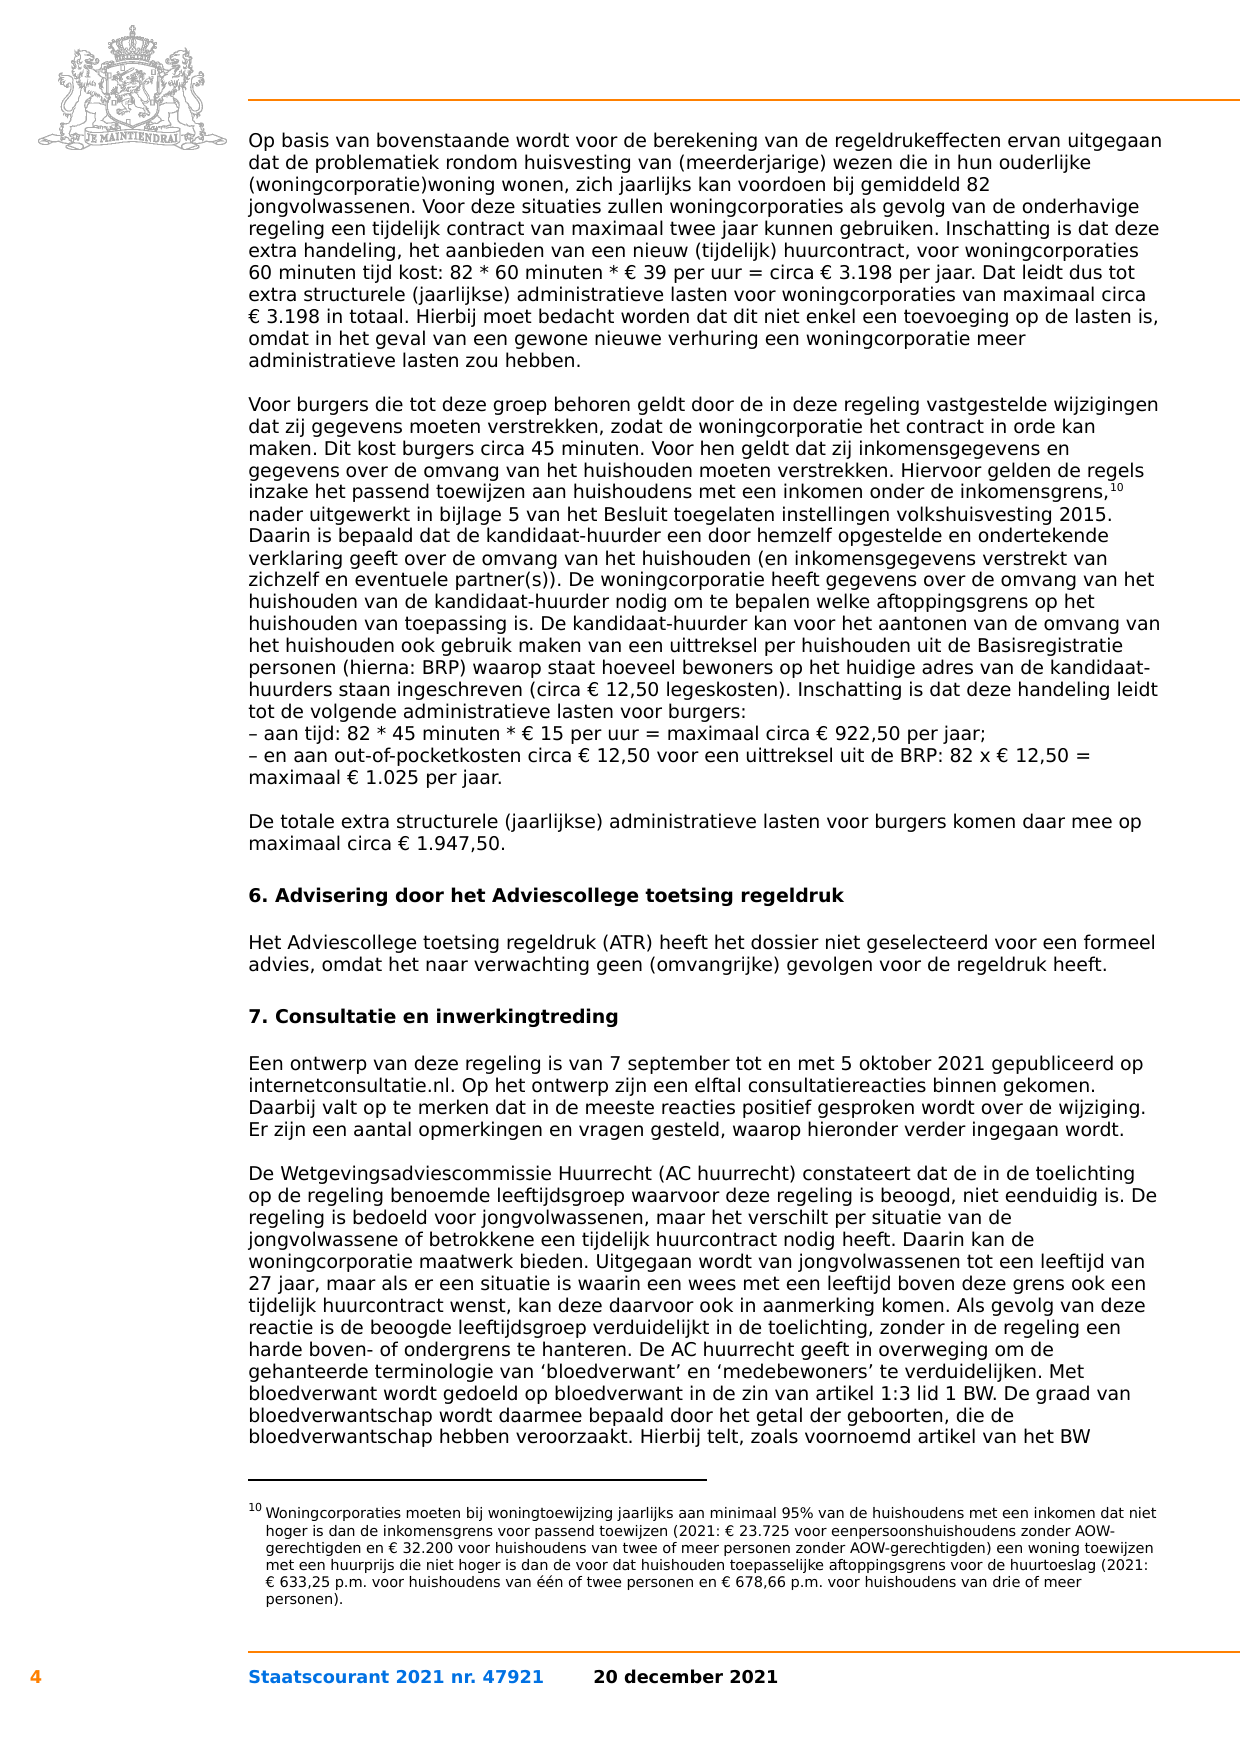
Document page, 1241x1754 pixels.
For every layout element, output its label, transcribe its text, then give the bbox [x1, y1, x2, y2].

picture [38, 25, 227, 150]
subtitle 6. Advisering door het Adviescollege toetsing regeldruk [248, 885, 1163, 907]
text Het Adviescollege toetsing regeldruk (ATR) heeft het dossier niet geselecteerd voor een formeel advies, omdat het naar verwachting geen (omvangrijke) gevolgen voor de regeldruk heeft. [248, 932, 1163, 976]
text – en aan out-of-pocketkosten circa € 12,50 voor een uittreksel uit de BRP: 82 x € 12,50 = maximaal € 1.025 per jaar. [248, 745, 1163, 789]
text – aan tijd: 82 * 45 minuten * € 15 per uur = maximaal circa € 922,50 per jaar; [248, 723, 1163, 745]
text Voor burgers die tot deze groep behoren geldt door de in deze regeling vastgestelde wijzigingen dat zij gegevens moeten verstrekken, zodat de woningcorporatie het contract in orde kan maken. Dit kost burgers circa 45 minuten. Voor hen geldt dat zij inkomensgegevens en gegevens over de omvang van het huishouden moeten verstrekken. Hiervoor gelden de regels inzake het passend toewijzen aan huishoudens met een inkomen onder de inkomensgrens, nader uitgewerkt in bijlage 5 van het Besluit toegelaten instellingen volkshuisvesting 2015. Daarin is bepaald dat de kandidaat-huurder een door hemzelf opgestelde en ondertekende verklaring geeft over de omvang van het huishouden (en inkomensgegevens verstrekt van zichzelf en eventuele partner(s)). De woningcorporatie heeft gegevens over de omvang van het huishouden van de kandidaat-huurder nodig om te bepalen welke aftoppingsgrens op het huishouden van toepassing is. De kandidaat-huurder kan voor het aantonen van de omvang van het huishouden ook gebruik maken van een uittreksel per huishouden uit de Basisregistratie personen (hierna: BRP) waarop staat hoeveel bewoners op het huidige adres van de kandidaat-huurders staan ingeschreven (circa € 12,50 legeskosten). Inschatting is dat deze handeling leidt tot de volgende administratieve lasten voor burgers: [248, 393, 1163, 723]
text De Wetgevingsadviescommissie Huurrecht (AC huurrecht) constateert dat de in de toelichting op de regeling benoemde leeftijdsgroep waarvoor deze regeling is beoogd, niet eenduidig is. De regeling is bedoeld voor jongvolwassenen, maar het verschilt per situatie van de jongvolwassene of betrokkene een tijdelijk huurcontract nodig heeft. Daarin kan de woningcorporatie maatwerk bieden. Uitgegaan wordt van jongvolwassenen tot een leeftijd van 27 jaar, maar als er een situatie is waarin een wees met een leeftijd boven deze grens ook een tijdelijk huurcontract wenst, kan deze daarvoor ook in aanmerking komen. Als gevolg van deze reactie is de beoogde leeftijdsgroep verduidelijkt in de toelichting, zonder in de regeling een harde boven- of ondergrens te hanteren. De AC huurrecht geeft in overweging om de gehanteerde terminologie van ‘bloedverwant’ en ‘medebewoners’ te verduidelijken. Met bloedverwant wordt gedoeld op bloedverwant in de zin van artikel 1:3 lid 1 BW. De graad van bloedverwantschap wordt daarmee bepaald door het getal der geboorten, die de bloedverwantschap hebben veroorzaakt. Hierbij telt, zoals voornoemd artikel van het BW [248, 1163, 1163, 1448]
subtitle 7. Consultatie en inwerkingtreding [248, 1006, 1163, 1028]
text De totale extra structurele (jaarlijkse) administratieve lasten voor burgers komen daar mee op maximaal circa € 1.947,50. [248, 811, 1163, 855]
text Een ontwerp van deze regeling is van 7 september tot en met 5 oktober 2021 gepubliceerd op internetconsultatie.nl. Op het ontwerp zijn een elftal consultatiereacties binnen gekomen. Daarbij valt op te merken dat in de meeste reacties positief gesproken wordt over de wijziging. Er zijn een aantal opmerkingen en vragen gesteld, waarop hieronder verder ingegaan wordt. [248, 1053, 1163, 1141]
text Woningcorporaties moeten bij woningtoewijzing jaarlijks aan minimaal 95% van de huishoudens met een inkomen dat niet hoger is dan de inkomensgrens voor passend toewijzen (2021: € 23.725 voor eenpersoonshuishoudens zonder AOW-gerechtigden en € 32.200 voor huishoudens van twee of meer personen zonder AOW-gerechtigden) een woning toewijzen met een huurprijs die niet hoger is dan de voor dat huishouden toepasselijke aftoppingsgrens voor de huurtoeslag (2021: € 633,25 p.m. voor huishoudens van één of twee personen en € 678,66 p.m. voor huishoudens van drie of meer personen). [248, 1501, 1163, 1608]
text Op basis van bovenstaande wordt voor de berekening van de regeldrukeffecten ervan uitgegaan dat de problematiek rondom huisvesting van (meerderjarige) wezen die in hun ouderlijke (woningcorporatie)woning wonen, zich jaarlijks kan voordoen bij gemiddeld 82 jongvolwassenen. Voor deze situaties zullen woningcorporaties als gevolg van de onderhavige regeling een tijdelijk contract van maximaal twee jaar kunnen gebruiken. Inschatting is dat deze extra handeling, het aanbieden van een nieuw (tijdelijk) huurcontract, voor woningcorporaties 60 minuten tijd kost: 82 * 60 minuten * € 39 per uur = circa € 3.198 per jaar. Dat leidt dus tot extra structurele (jaarlijkse) administratieve lasten voor woningcorporaties van maximaal circa € 3.198 in totaal. Hierbij moet bedacht worden dat dit niet enkel een toevoeging op de lasten is, omdat in het geval van een gewone nieuwe verhuring een woningcorporatie meer administratieve lasten zou hebben. [248, 130, 1163, 372]
